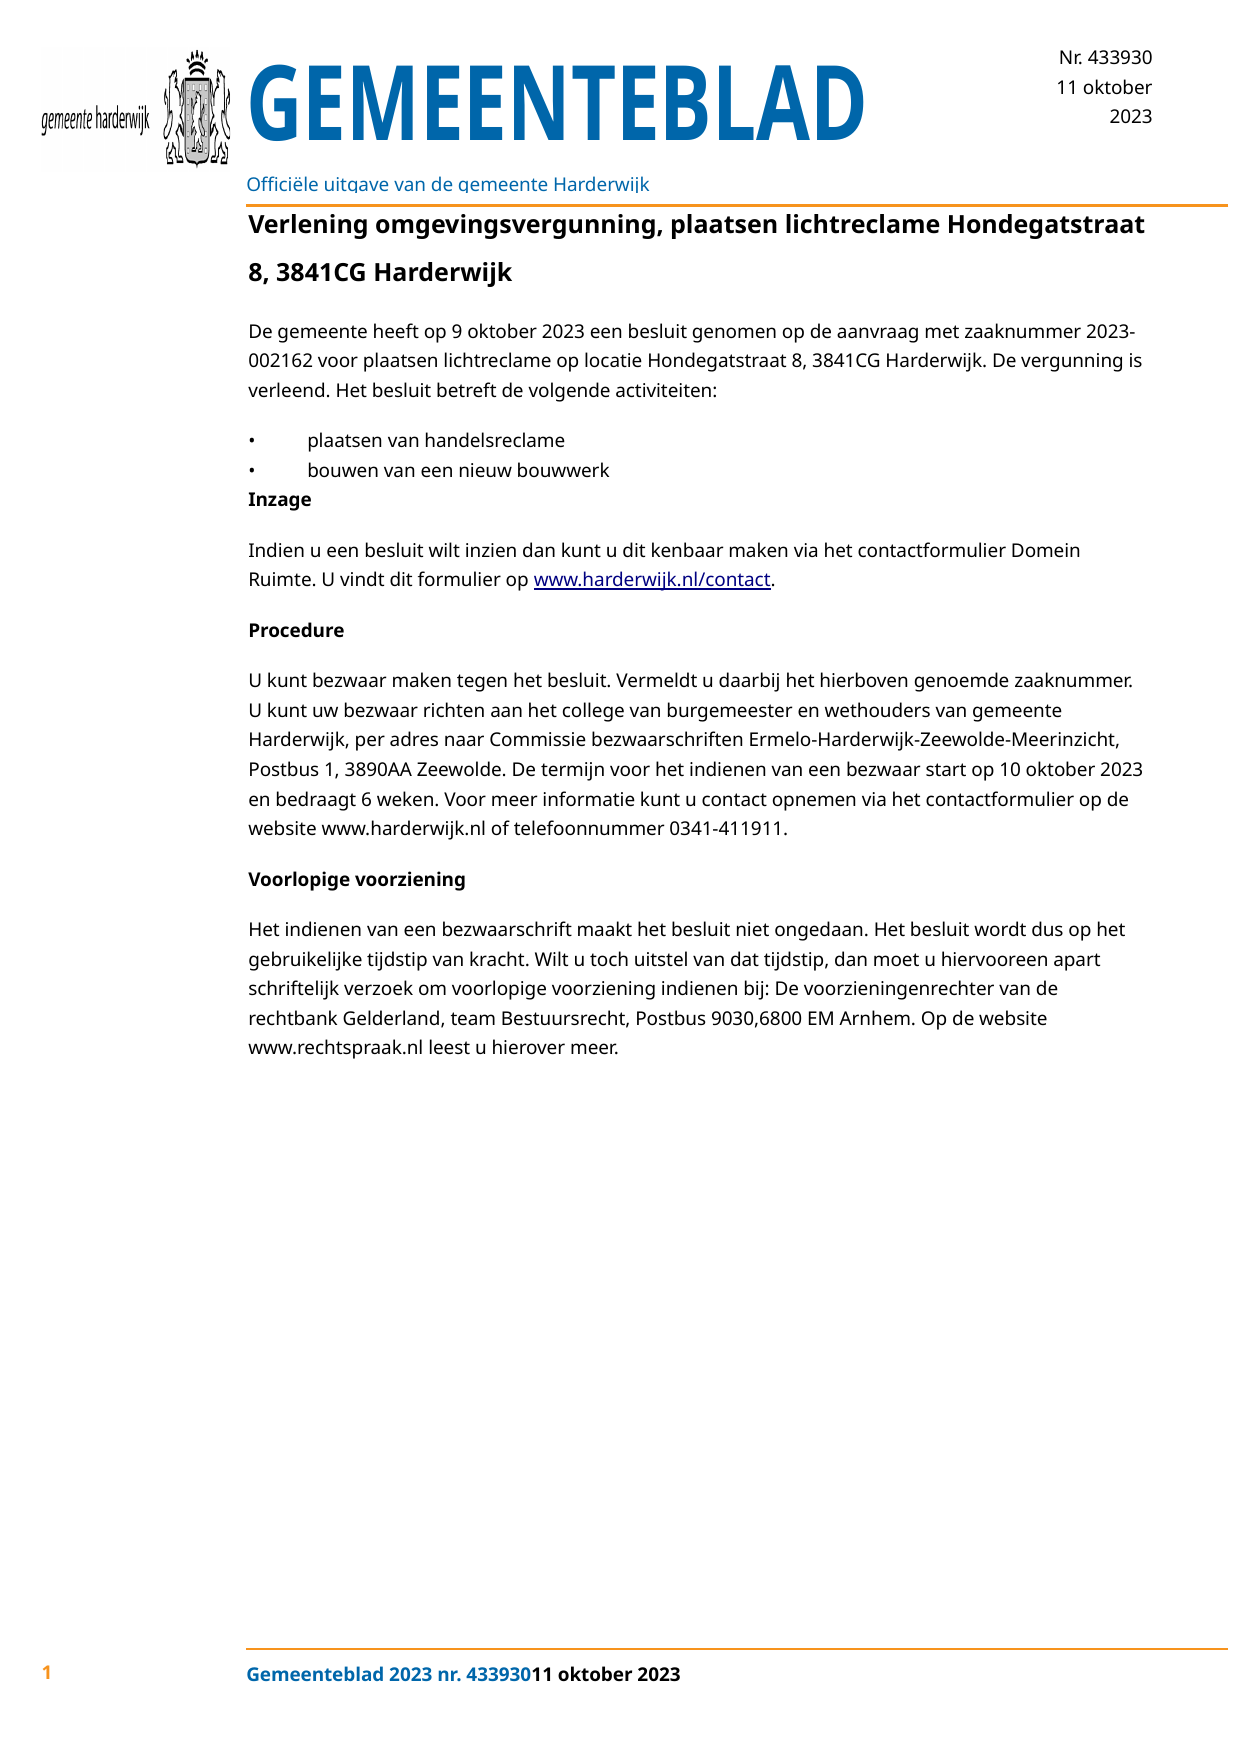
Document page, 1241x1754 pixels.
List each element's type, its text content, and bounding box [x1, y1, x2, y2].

text Voorlopige voorziening [248, 866, 1152, 892]
text Verlening omgevingsvergunning, plaatsen lichtreclame Hondegatstraat 8, 3841CG Harderwijk [248, 207, 1152, 288]
text Procedure [248, 617, 1152, 643]
text Inzage [248, 487, 1152, 512]
text U kunt bezwaar maken tegen het besluit. Vermeldt u daarbij het hierboven genoemde zaaknummer. U kunt uw bezwaar richten aan het college van burgemeester en wethouders van gemeente Harderwijk, per adres naar Commissie bezwaarschriften Ermelo-Harderwijk-Zeewolde-Meerinzicht, Postbus 1, 3890AA Zeewolde. De termijn voor het indienen van een bezwaar start op 10 oktober 2023 en bedraagt 6 weken. Voor meer informatie kunt u contact opnemen via het contactformulier op de website www.harderwijk.nl of telefoonnummer 0341-411911. [248, 667, 1152, 841]
picture [41, 47, 231, 172]
text Indien u een besluit wilt inzien dan kunt u dit kenbaar maken via het contactformulier Domein Ruimte. U vindt dit formulier op www.harderwijk.nl/contact. [248, 537, 1152, 592]
list plaatsen van handelsreclame [248, 427, 1152, 453]
text Het indienen van een bezwaarschrift maakt het besluit niet ongedaan. Het besluit wordt dus op het gebruikelijke tijdstip van kracht. Wilt u toch uitstel van dat tijdstip, dan moet u hiervooreen apart schriftelijk verzoek om voorlopige voorziening indienen bij: De voorzieningenrechter van de rechtbank Gelderland, team Bestuursrecht, Postbus 9030,6800 EM Arnhem. Op de website www.rechtspraak.nl leest u hierover meer. [248, 916, 1152, 1060]
text De gemeente heeft op 9 oktober 2023 een besluit genomen op de aanvraag met zaaknummer 2023-002162 voor plaatsen lichtreclame op locatie Hondegatstraat 8, 3841CG Harderwijk. De vergunning is verleend. Het besluit betreft de volgende activiteiten: [248, 318, 1152, 403]
list bouwen van een nieuw bouwwerk [248, 457, 1152, 483]
